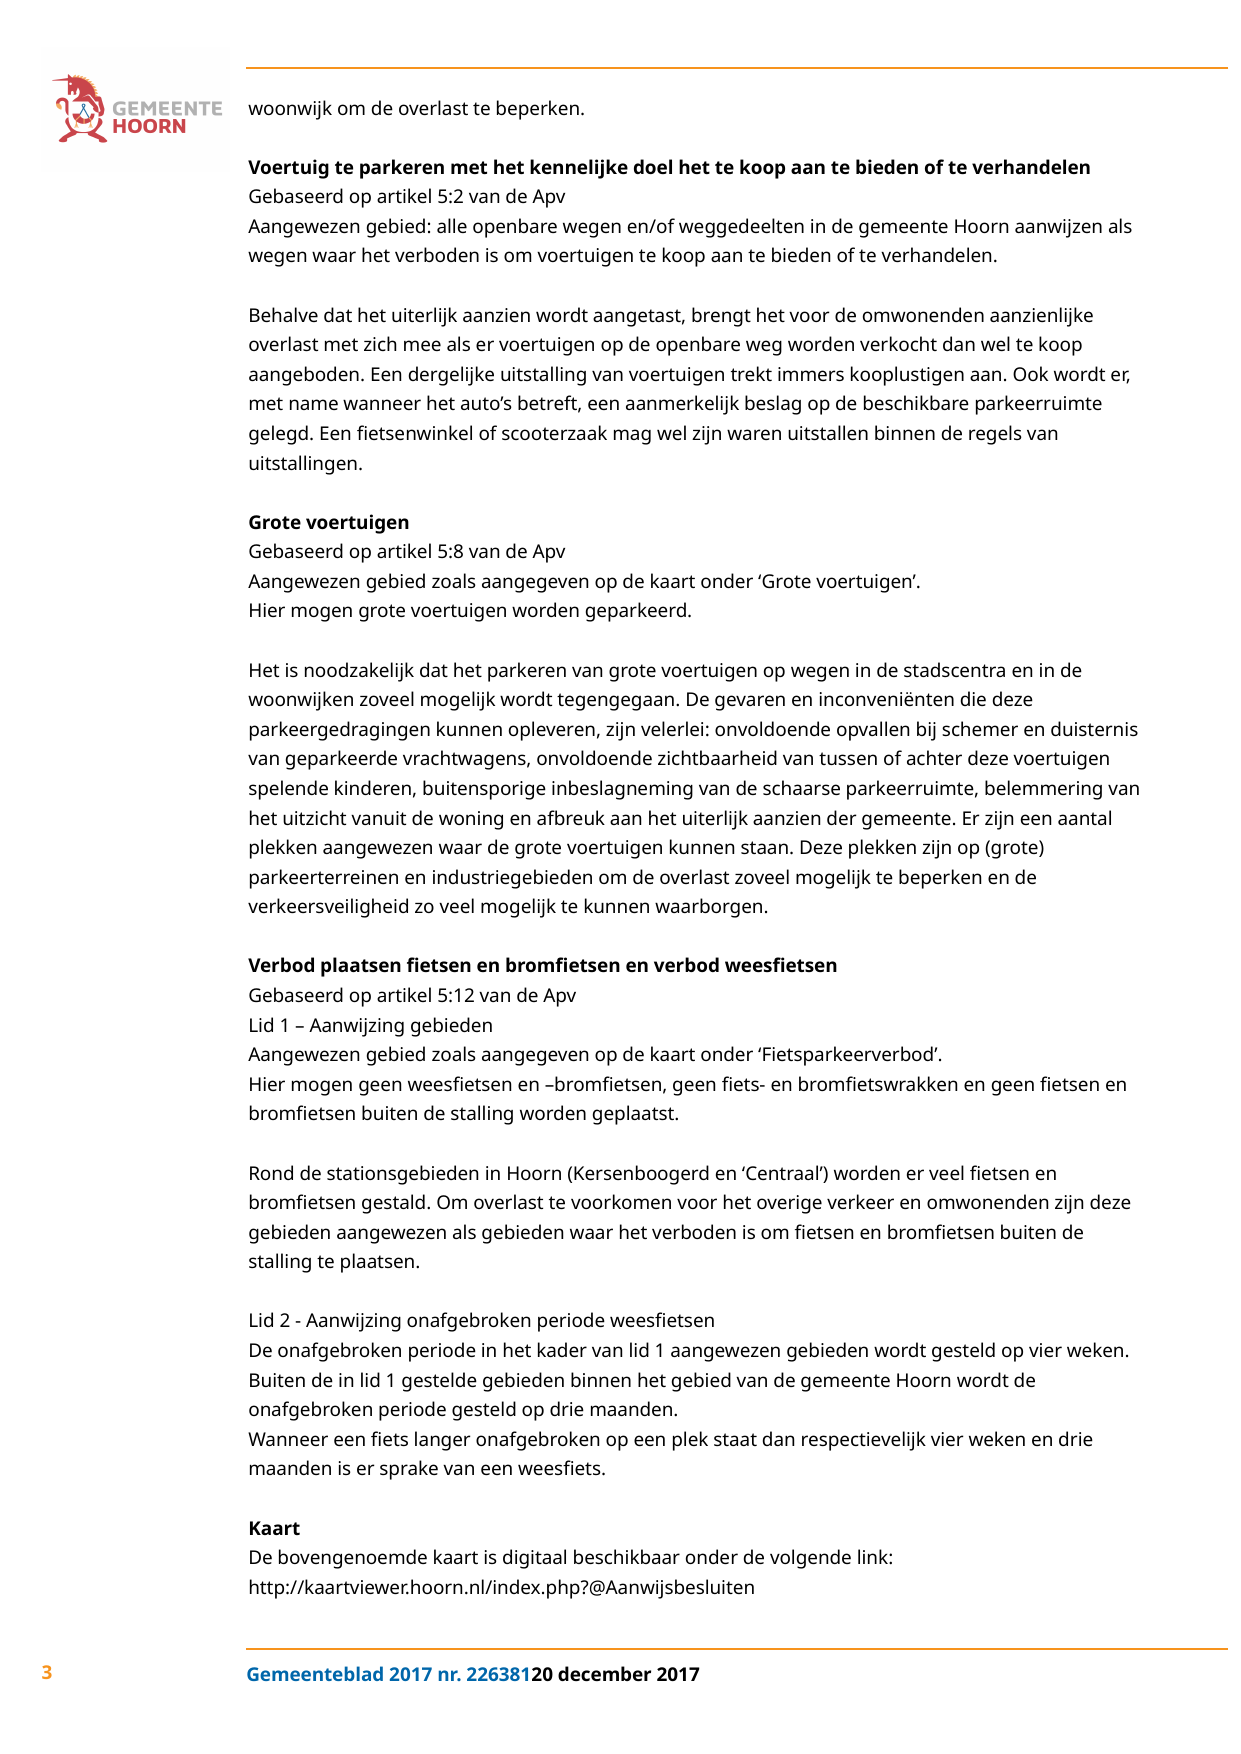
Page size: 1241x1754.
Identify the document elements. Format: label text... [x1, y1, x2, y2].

text Het is noodzakelijk dat het parkeren van grote voertuigen op wegen in de stadscentra en in de woonwijken zoveel mogelijk wordt tegengegaan. De gevaren en inconveniënten die deze parkeergedragingen kunnen opleveren, zijn velerlei: onvoldoende opvallen bij schemer en duisternis van geparkeerde vrachtwagens, onvoldoende zichtbaarheid van tussen of achter deze voertuigen spelende kinderen, buitensporige inbeslagneming van de schaarse parkeerruimte, belemmering van het uitzicht vanuit de woning en afbreuk aan het uiterlijk aanzien der gemeente. Er zijn een aantal plekken aangewezen waar de grote voertuigen kunnen staan. Deze plekken zijn op (grote) parkeerterreinen en industriegebieden om de overlast zoveel mogelijk te beperken en de verkeersveiligheid zo veel mogelijk te kunnen waarborgen. [248, 657, 1152, 919]
text Aangewezen gebied zoals aangegeven op de kaart onder ‘Fietsparkeerverbod’. [248, 1041, 1152, 1067]
text Lid 2 - Aanwijzing onafgebroken periode weesfietsen [248, 1308, 1152, 1333]
text Grote voertuigen [248, 509, 1152, 535]
text Behalve dat het uiterlijk aanzien wordt aangetast, brengt het voor de omwonenden aanzienlijke overlast met zich mee als er voertuigen op de openbare weg worden verkocht dan wel te koop aangeboden. Een dergelijke uitstalling van voertuigen trekt immers kooplustigen aan. Ook wordt er, met name wanneer het auto’s betreft, een aanmerkelijk beslag op de beschikbare parkeerruimte gelegd. Een fietsenwinkel of scooterzaak mag wel zijn waren uitstallen binnen de regels van uitstallingen. [248, 302, 1152, 476]
picture [41, 47, 231, 172]
text Hier mogen geen weesfietsen en –bromfietsen, geen fiets- en bromfietswrakken en geen fietsen en bromfietsen buiten de stalling worden geplaatst. [248, 1071, 1152, 1126]
text Voertuig te parkeren met het kennelijke doel het te koop aan te bieden of te verhandelen [248, 154, 1152, 180]
text Kaart [248, 1515, 1152, 1541]
text Gebaseerd op artikel 5:2 van de Apv [248, 183, 1152, 209]
text Gebaseerd op artikel 5:8 van de Apv [248, 538, 1152, 564]
text Lid 1 – Aanwijzing gebieden [248, 1012, 1152, 1038]
text Aangewezen gebied: alle openbare wegen en/of weggedeelten in de gemeente Hoorn aanwijzen als wegen waar het verboden is om voertuigen te koop aan te bieden of te verhandelen. [248, 213, 1152, 268]
text Verbod plaatsen fietsen en bromfietsen en verbod weesfietsen [248, 953, 1152, 978]
text Rond de stationsgebieden in Hoorn (Kersenboogerd en ‘Centraal’) worden er veel fietsen en bromfietsen gestald. Om overlast te voorkomen voor het overige verkeer en omwonenden zijn deze gebieden aangewezen als gebieden waar het verboden is om fietsen en bromfietsen buiten de stalling te plaatsen. [248, 1160, 1152, 1274]
text Aangewezen gebied zoals aangegeven op de kaart onder ‘Grote voertuigen’. [248, 568, 1152, 594]
text De onafgebroken periode in het kader van lid 1 aangewezen gebieden wordt gesteld op vier weken. Buiten de in lid 1 gestelde gebieden binnen het gebied van de gemeente Hoorn wordt de onafgebroken periode gesteld op drie maanden. [248, 1337, 1152, 1422]
text Hier mogen grote voertuigen worden geparkeerd. [248, 598, 1152, 623]
text woonwijk om de overlast te beperken. [248, 95, 1152, 121]
text Gebaseerd op artikel 5:12 van de Apv [248, 982, 1152, 1008]
text http://kaartviewer.hoorn.nl/index.php?@Aanwijsbesluiten [248, 1574, 1152, 1600]
text Wanneer een fiets langer onafgebroken op een plek staat dan respectievelijk vier weken en drie maanden is er sprake van een weesfiets. [248, 1426, 1152, 1481]
text De bovengenoemde kaart is digitaal beschikbaar onder de volgende link: [248, 1544, 1152, 1570]
